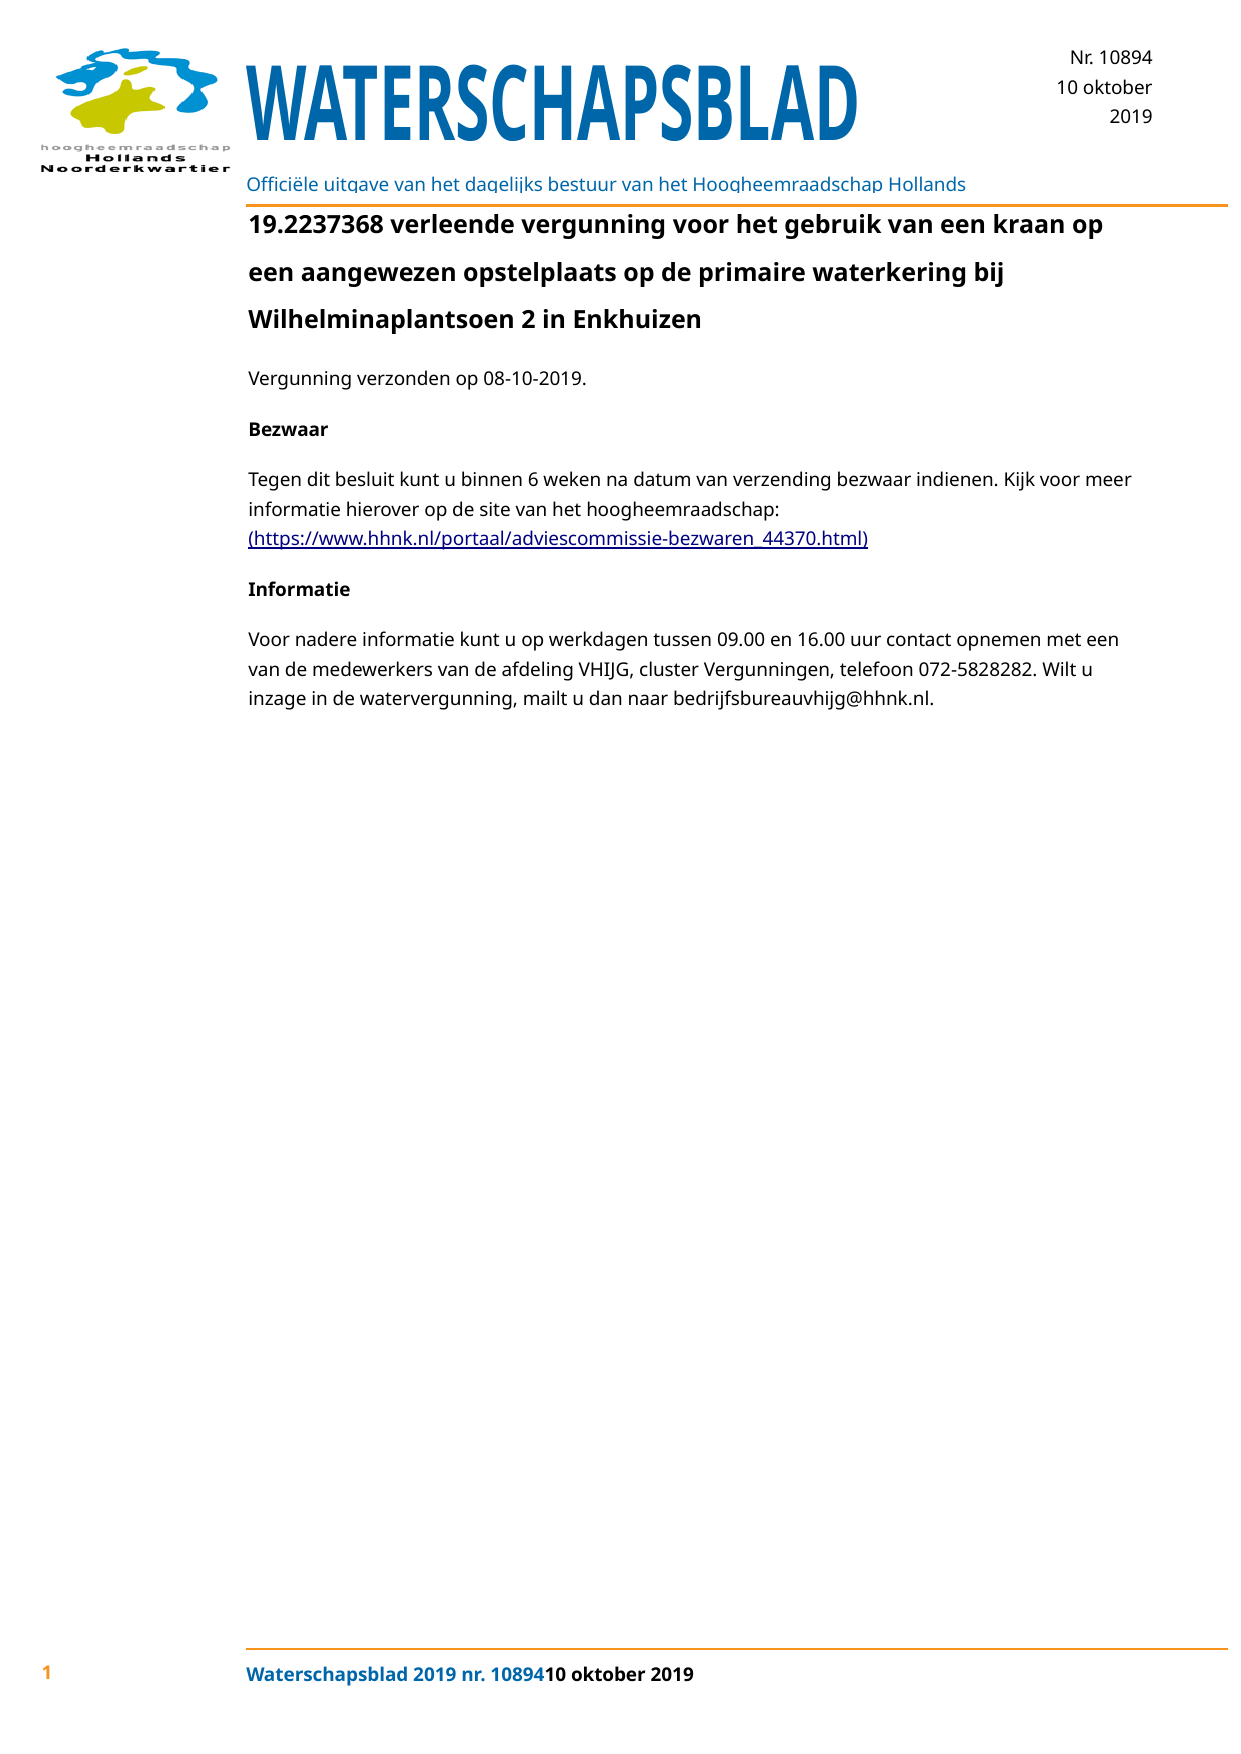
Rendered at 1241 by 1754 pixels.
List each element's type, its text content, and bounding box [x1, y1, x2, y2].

text Tegen dit besluit kunt u binnen 6 weken na datum van verzending bezwaar indienen. Kijk voor meer informatie hierover op de site van het hoogheemraadschap: (https://www.hhnk.nl/portaal/adviescommissie-bezwaren_44370.html) [248, 466, 1152, 551]
text Bezwaar [248, 416, 1152, 442]
text 19.2237368 verleende vergunning voor het gebruik van een kraan op een aangewezen opstelplaats op de primaire waterkering bij Wilhelminaplantsoen 2 in Enkhuizen [248, 207, 1152, 336]
text Vergunning verzonden op 08-10-2019. [248, 366, 1152, 391]
text Voor nadere informatie kunt u op werkdagen tussen 09.00 en 16.00 uur contact opnemen met een van de medewerkers van de afdeling VHIJG, cluster Vergunningen, telefoon 072-5828282. Wilt u inzage in de watervergunning, mailt u dan naar bedrijfsbureauvhijg@hhnk.nl. [248, 626, 1152, 711]
text Informatie [248, 576, 1152, 602]
picture [41, 47, 231, 172]
